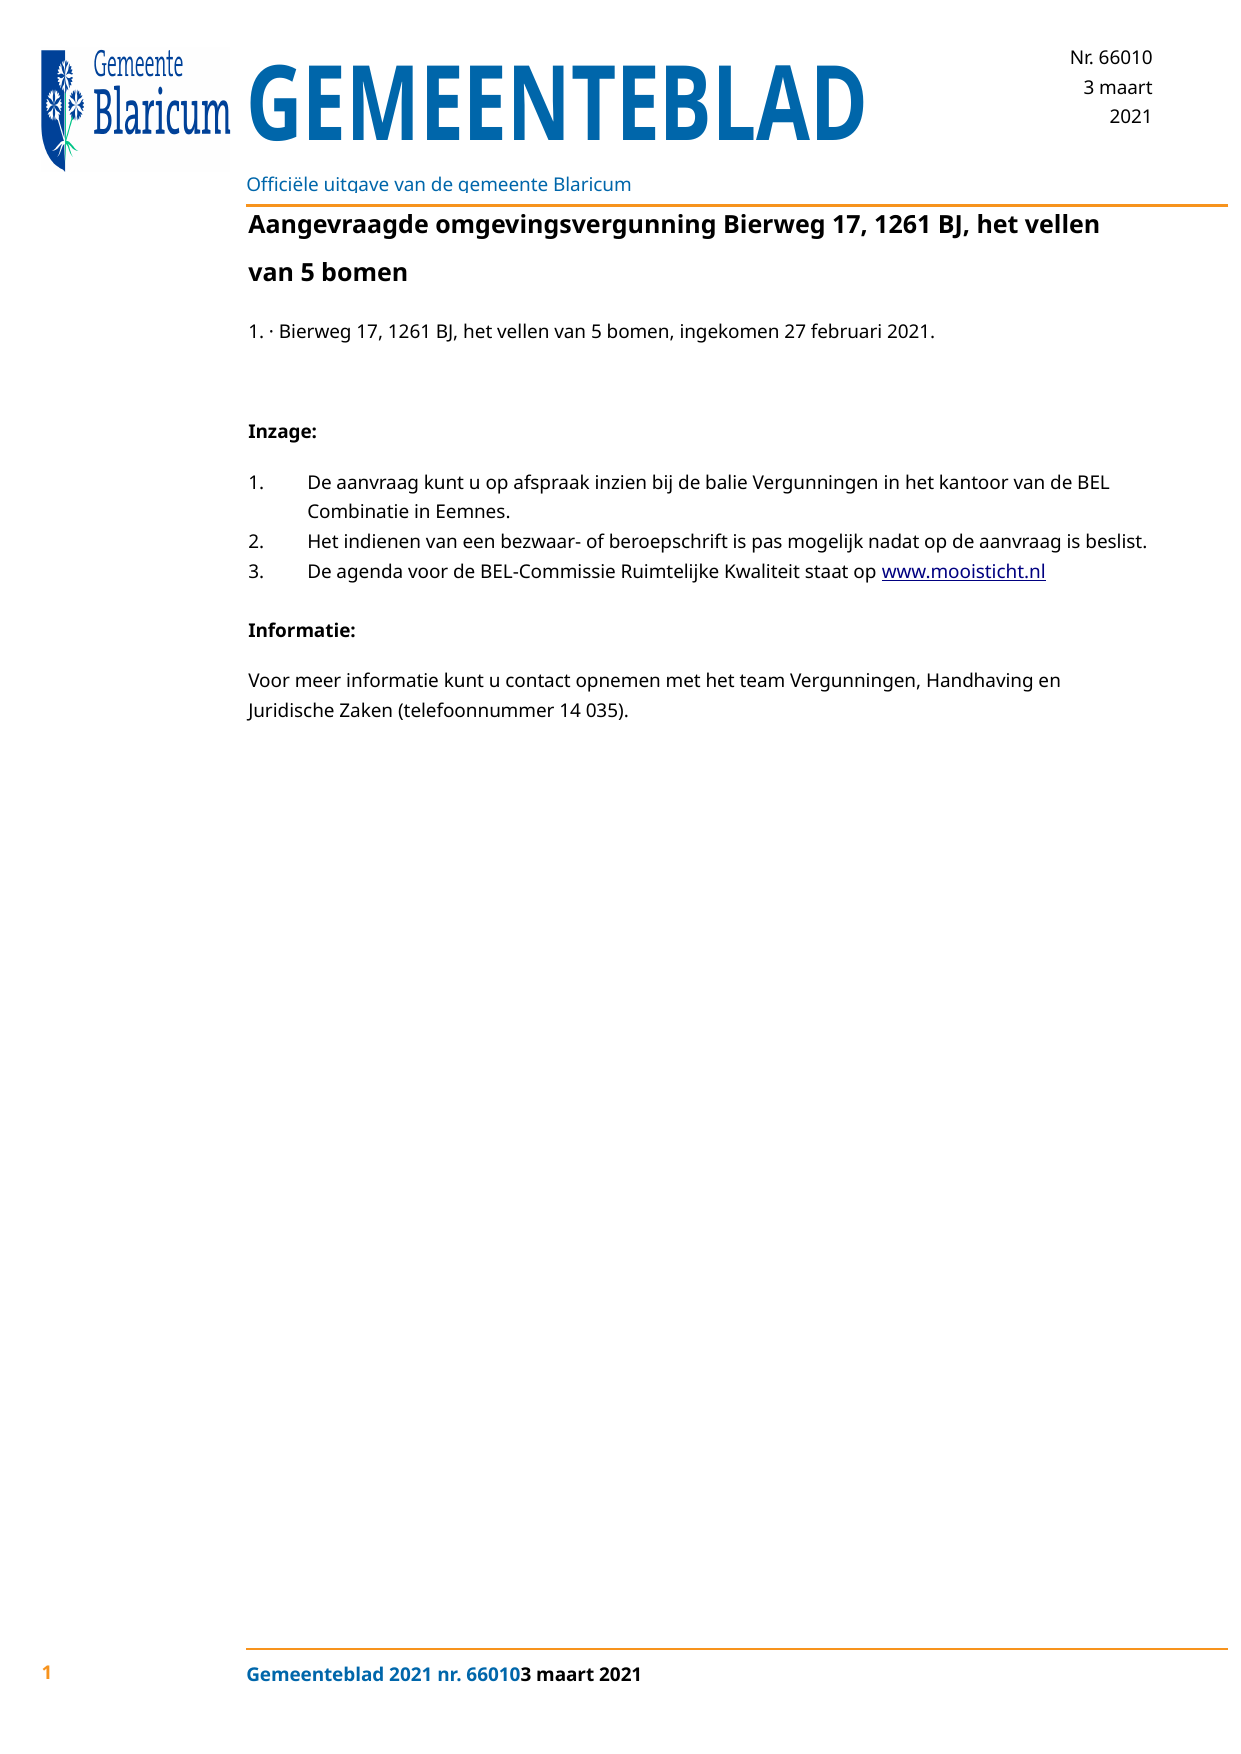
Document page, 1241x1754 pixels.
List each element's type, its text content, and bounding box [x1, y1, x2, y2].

list De agenda voor de BEL-Commissie Ruimtelijke Kwaliteit staat op www.mooisticht.nl [248, 558, 1152, 584]
text Voor meer informatie kunt u contact opnemen met het team Vergunningen, Handhaving en Juridische Zaken (telefoonnummer 14 035). [248, 667, 1152, 723]
text Informatie: [248, 617, 1152, 643]
list De aanvraag kunt u op afspraak inzien bij de balie Vergunningen in het kantoor van de BEL Combinatie in Eemnes. [248, 469, 1152, 524]
text Aangevraagde omgevingsvergunning Bierweg 17, 1261 BJ, het vellen van 5 bomen [248, 207, 1152, 288]
list Het indienen van een bezwaar- of beroepschrift is pas mogelijk nadat op de aanvraag is beslist. [248, 528, 1152, 554]
text 1. · Bierweg 17, 1261 BJ, het vellen van 5 bomen, ingekomen 27 februari 2021. [248, 318, 1152, 344]
text Inzage: [248, 419, 1152, 444]
picture [41, 47, 231, 172]
